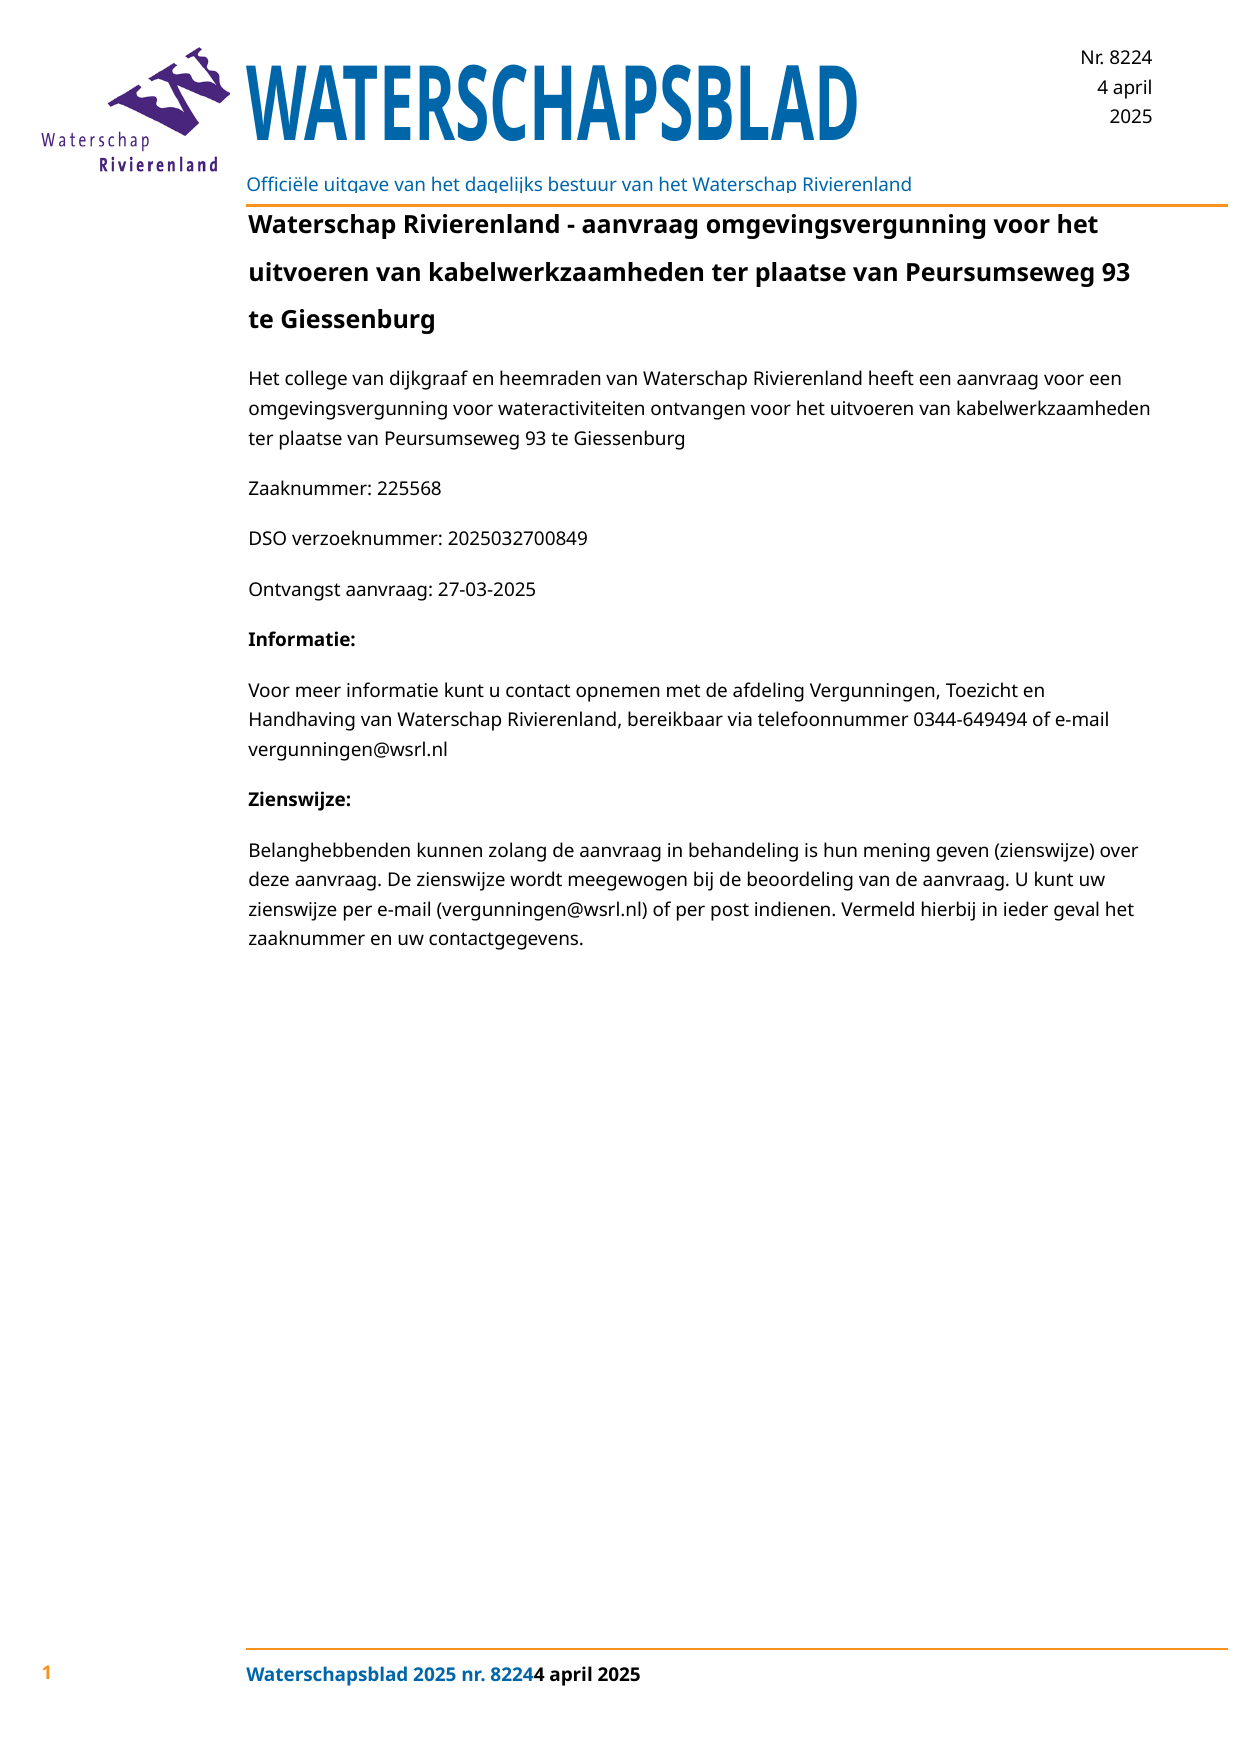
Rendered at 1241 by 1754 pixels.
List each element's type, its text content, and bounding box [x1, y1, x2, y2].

text Waterschap Rivierenland - aanvraag omgevingsvergunning voor het uitvoeren van kabelwerkzaamheden ter plaatse van Peursumseweg 93 te Giessenburg [248, 207, 1152, 336]
text Informatie: [248, 626, 1152, 652]
text Zaaknummer: 225568 [248, 475, 1152, 501]
text DSO verzoeknummer: 2025032700849 [248, 526, 1152, 551]
picture [41, 47, 231, 172]
text Het college van dijkgraaf en heemraden van Waterschap Rivierenland heeft een aanvraag voor een omgevingsvergunning voor wateractiviteiten ontvangen voor het uitvoeren van kabelwerkzaamheden ter plaatse van Peursumseweg 93 te Giessenburg [248, 366, 1152, 450]
text Belanghebbenden kunnen zolang de aanvraag in behandeling is hun mening geven (zienswijze) over deze aanvraag. De zienswijze wordt meegewogen bij de beoordeling van de aanvraag. U kunt uw zienswijze per e-mail (vergunningen@wsrl.nl) of per post indienen. Vermeld hierbij in ieder geval het zaaknummer en uw contactgegevens. [248, 837, 1152, 951]
text Ontvangst aanvraag: 27-03-2025 [248, 576, 1152, 602]
text Voor meer informatie kunt u contact opnemen met de afdeling Vergunningen, Toezicht en Handhaving van Waterschap Rivierenland, bereikbaar via telefoonnummer 0344-649494 of e-mail vergunningen@wsrl.nl [248, 677, 1152, 762]
text Zienswijze: [248, 786, 1152, 812]
